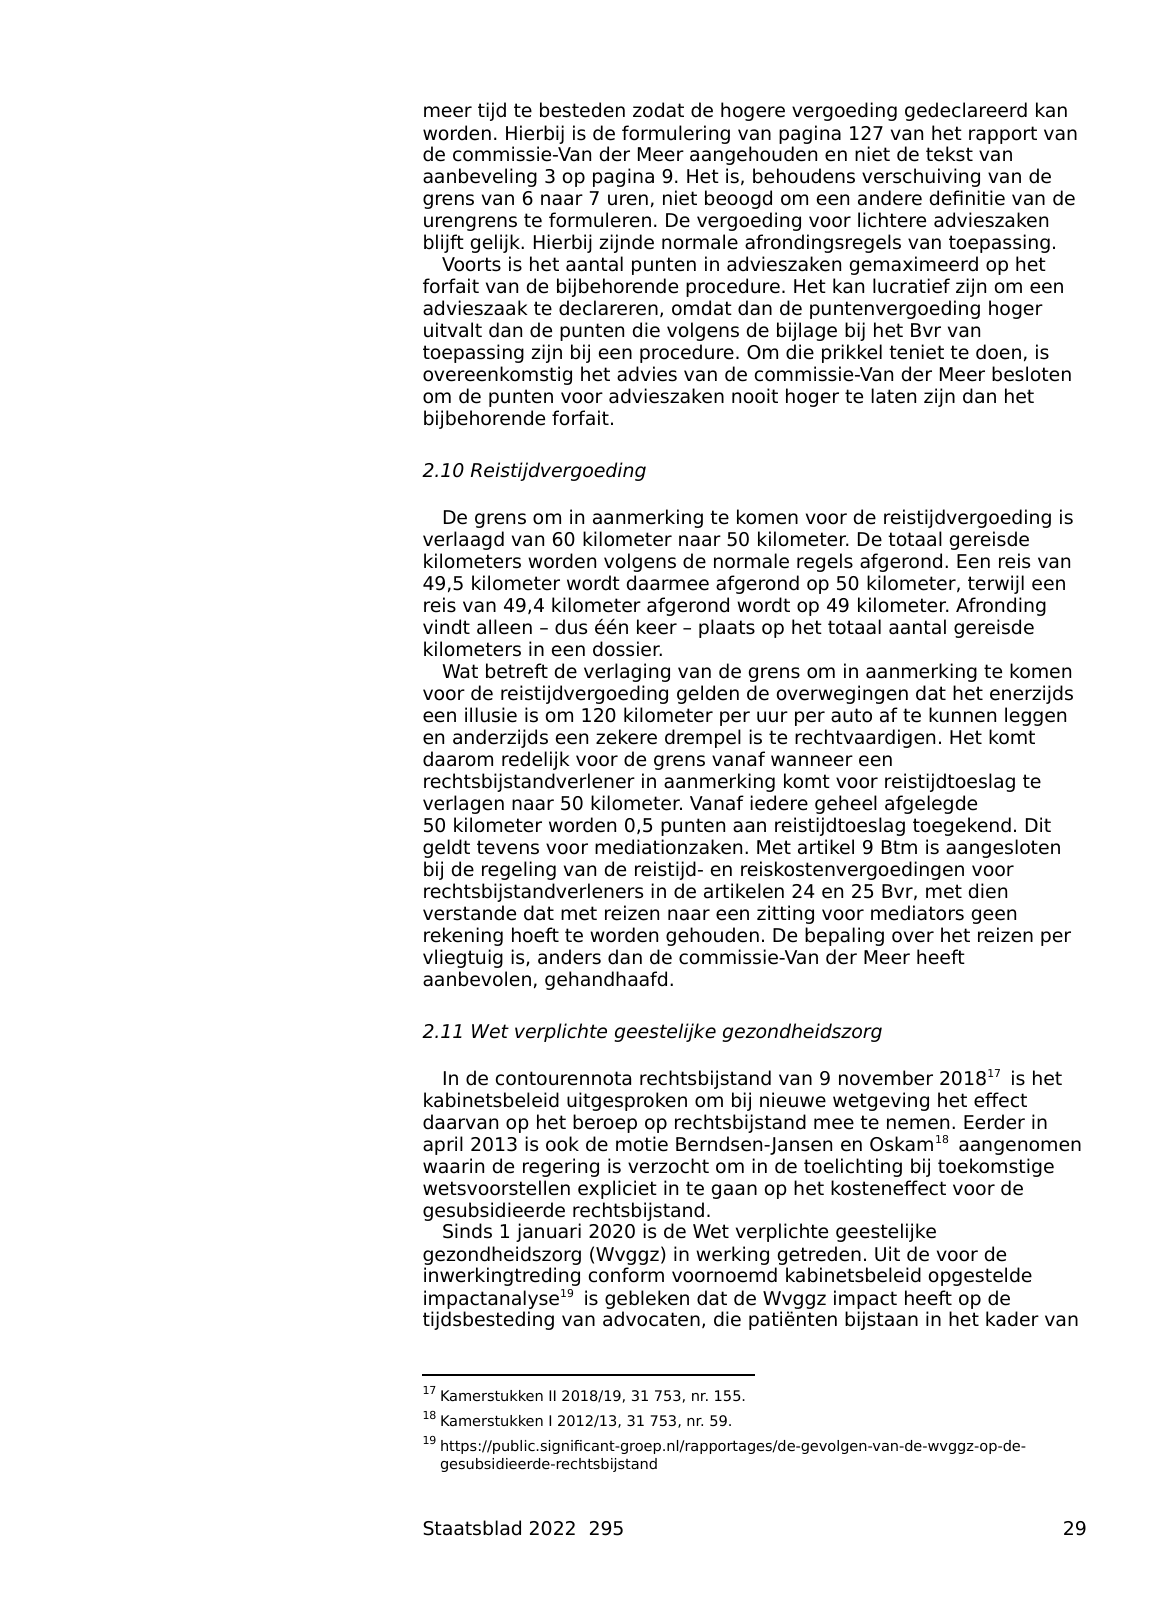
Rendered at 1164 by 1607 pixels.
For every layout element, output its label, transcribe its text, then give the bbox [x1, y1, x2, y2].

text meer tijd te besteden zodat de hogere vergoeding gedeclareerd kan worden. Hierbij is de formulering van pagina 127 van het rapport van de commissie-Van der Meer aangehouden en niet de tekst van aanbeveling 3 op pagina 9. Het is, behoudens verschuiving van de grens van 6 naar 7 uren, niet beoogd om een andere definitie van de urengrens te formuleren. De vergoeding voor lichtere advieszaken blijft gelijk. Hierbij zijnde normale afrondingsregels van toepassing. [422, 100, 1087, 254]
subtitle 2.10 Reistijdvergoeding [422, 460, 1087, 482]
subtitle 2.11 Wet verplichte geestelijke gezondheidszorg [422, 1021, 1087, 1043]
text Wat betreft de verlaging van de grens om in aanmerking te komen voor de reistijdvergoeding gelden de overwegingen dat het enerzijds een illusie is om 120 kilometer per uur per auto af te kunnen leggen en anderzijds een zekere drempel is te rechtvaardigen. Het komt daarom redelijk voor de grens vanaf wanneer een rechtsbijstandverlener in aanmerking komt voor reistijdtoeslag te verlagen naar 50 kilometer. Vanaf iedere geheel afgelegde 50 kilometer worden 0,5 punten aan reistijdtoeslag toegekend. Dit geldt tevens voor mediationzaken. Met artikel 9 Btm is aangesloten bij de regeling van de reistijd- en reiskostenvergoedingen voor rechtsbijstandverleners in de artikelen 24 en 25 Bvr, met dien verstande dat met reizen naar een zitting voor mediators geen rekening hoeft te worden gehouden. De bepaling over het reizen per vliegtuig is, anders dan de commissie-Van der Meer heeft aanbevolen, gehandhaafd. [422, 661, 1087, 991]
text https://public.significant-groep.nl/rapportages/de-gevolgen-van-de-wvggz-op-de-gesubsidieerde-rechtsbijstand [422, 1434, 1087, 1473]
text Sinds 1 januari 2020 is de Wet verplichte geestelijke gezondheidszorg (Wvggz) in werking getreden. Uit de voor de inwerkingtreding conform voornoemd kabinetsbeleid opgestelde impactanalyse is gebleken dat de Wvggz impact heeft op de tijdsbesteding van advocaten, die patiënten bijstaan in het kader van [422, 1221, 1087, 1331]
text In de contourennota rechtsbijstand van 9 november 2018 is het kabinetsbeleid uitgesproken om bij nieuwe wetgeving het effect daarvan op het beroep op rechtsbijstand mee te nemen. Eerder in april 2013 is ook de motie Berndsen-Jansen en Oskam aangenomen waarin de regering is verzocht om in de toelichting bij toekomstige wetsvoorstellen expliciet in te gaan op het kosteneffect voor de gesubsidieerde rechtsbijstand. [422, 1068, 1087, 1221]
text Kamerstukken I 2012/13, 31 753, nr. 59. [422, 1409, 1087, 1431]
text Voorts is het aantal punten in advieszaken gemaximeerd op het forfait van de bijbehorende procedure. Het kan lucratief zijn om een advieszaak te declareren, omdat dan de puntenvergoeding hoger uitvalt dan de punten die volgens de bijlage bij het Bvr van toepassing zijn bij een procedure. Om die prikkel teniet te doen, is overeenkomstig het advies van de commissie-Van der Meer besloten om de punten voor advieszaken nooit hoger te laten zijn dan het bijbehorende forfait. [422, 254, 1087, 430]
text Kamerstukken II 2018/19, 31 753, nr. 155. [422, 1384, 1087, 1406]
text De grens om in aanmerking te komen voor de reistijdvergoeding is verlaagd van 60 kilometer naar 50 kilometer. De totaal gereisde kilometers worden volgens de normale regels afgerond. Een reis van 49,5 kilometer wordt daarmee afgerond op 50 kilometer, terwijl een reis van 49,4 kilometer afgerond wordt op 49 kilometer. Afronding vindt alleen – dus één keer – plaats op het totaal aantal gereisde kilometers in een dossier. [422, 507, 1087, 661]
